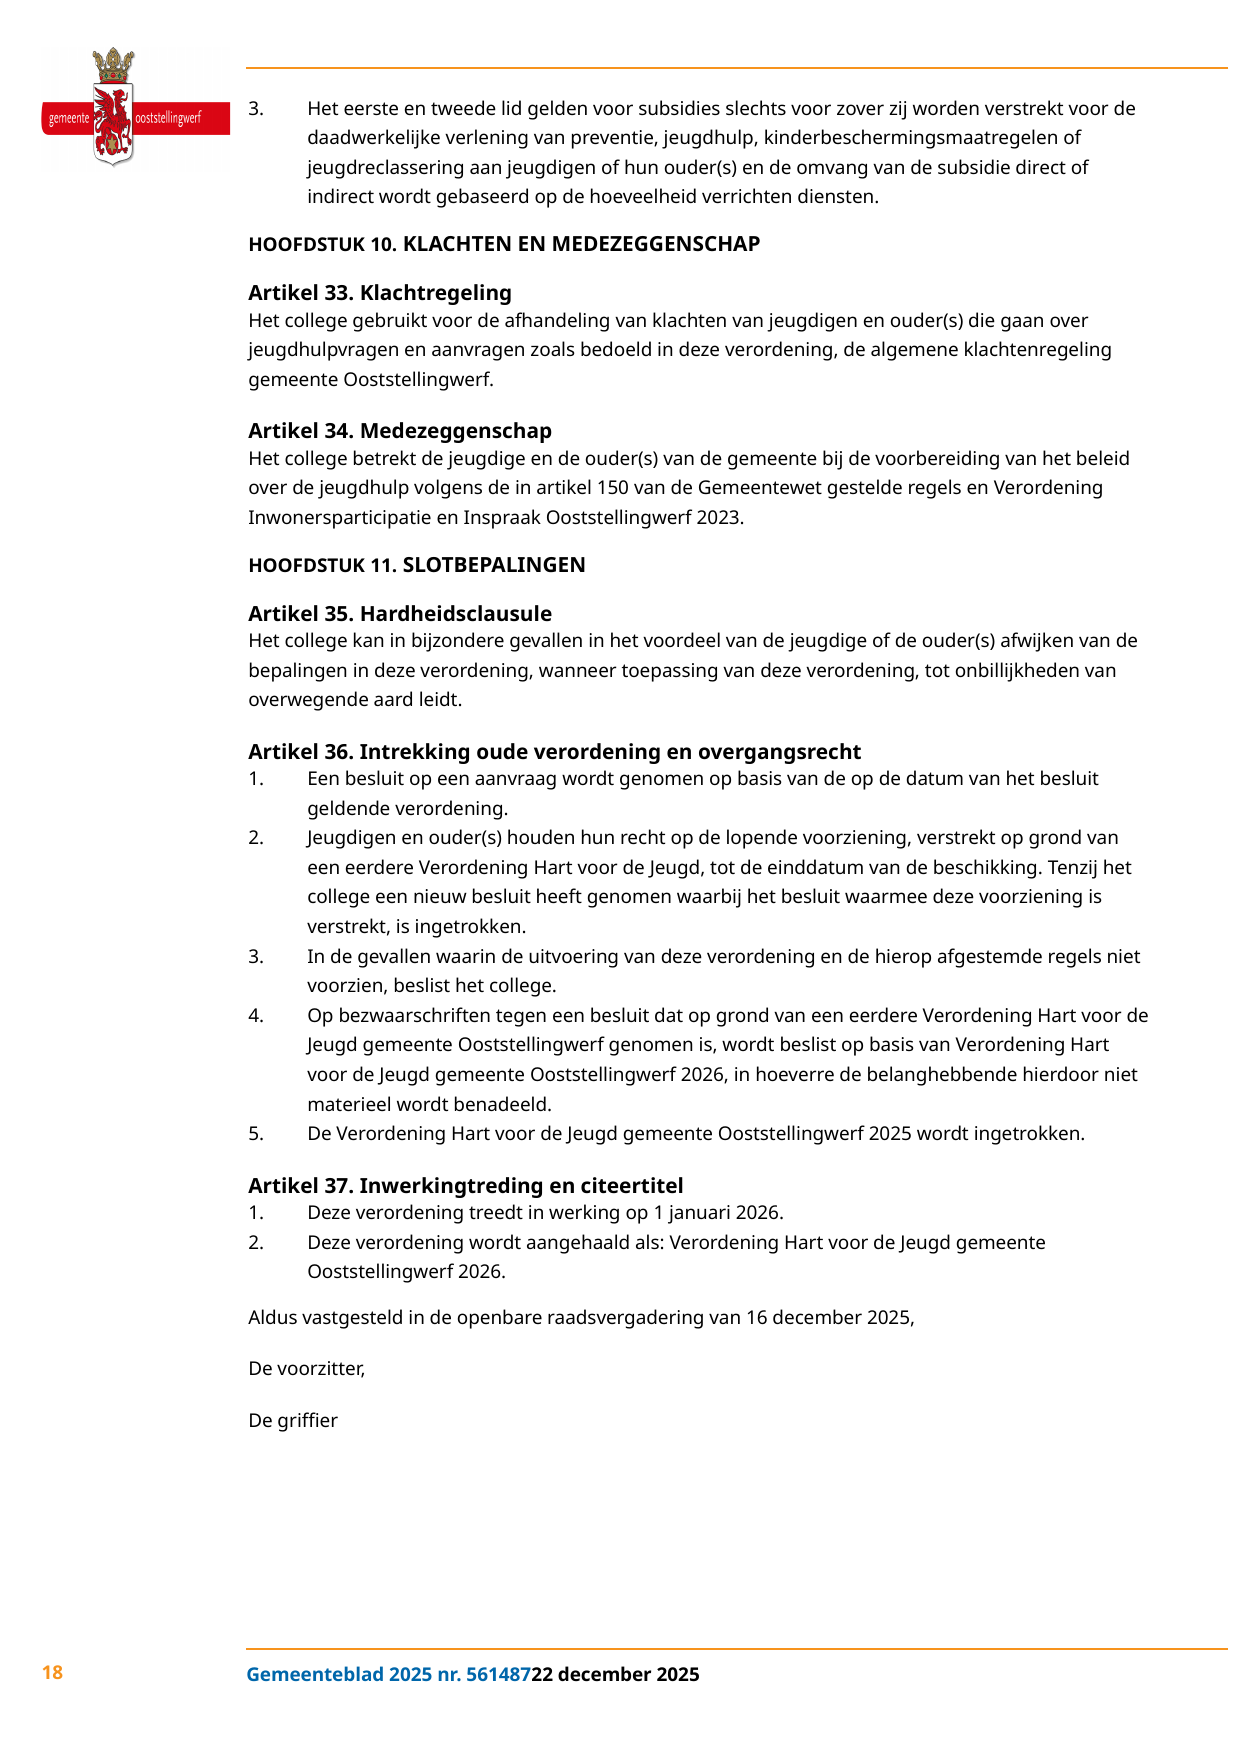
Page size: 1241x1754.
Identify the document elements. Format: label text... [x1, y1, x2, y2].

text Artikel 37. Inwerkingtreding en citeertitel [248, 1171, 1152, 1199]
text Aldus vastgesteld in de openbare raadsvergadering van 16 december 2025, [248, 1304, 1152, 1330]
list Een besluit op een aanvraag wordt genomen op basis van de op de datum van het besluit geldende verordening. [248, 765, 1152, 821]
text Het college gebruikt voor de afhandeling van klachten van jeugdigen en ouder(s) die gaan over jeugdhulpvragen en aanvragen zoals bedoeld in deze verordening, de algemene klachtenregeling gemeente Ooststellingwerf. [248, 307, 1152, 392]
text Artikel 36. Intrekking oude verordening en overgangsrecht [248, 737, 1152, 765]
list Jeugdigen en ouder(s) houden hun recht op de lopende voorziening, verstrekt op grond van een eerdere Verordening Hart voor de Jeugd, tot de einddatum van de beschikking. Tenzij het college een nieuw besluit heeft genomen waarbij het besluit waarmee deze voorziening is verstrekt, is ingetrokken. [248, 824, 1152, 939]
text Het college betrekt de jeugdige en de ouder(s) van de gemeente bij de voorbereiding van het beleid over de jeugdhulp volgens de in artikel 150 van de Gemeentewet gestelde regels en Verordening Inwonersparticipatie en Inspraak Ooststellingwerf 2023. [248, 445, 1152, 530]
text Artikel 35. Hardheidsclausule [248, 599, 1152, 627]
list De Verordening Hart voor de Jeugd gemeente Ooststellingwerf 2025 wordt ingetrokken. [248, 1120, 1152, 1146]
list Op bezwaarschriften tegen een besluit dat op grond van een eerdere Verordening Hart voor de Jeugd gemeente Ooststellingwerf genomen is, wordt beslist op basis van Verordening Hart voor de Jeugd gemeente Ooststellingwerf 2026, in hoeverre de belanghebbende hierdoor niet materieel wordt benadeeld. [248, 1002, 1152, 1117]
text HOOFDSTUK 11. SLOTBEPALINGEN [248, 550, 1152, 578]
list Deze verordening wordt aangehaald als: Verordening Hart voor de Jeugd gemeente Ooststellingwerf 2026. [248, 1229, 1152, 1284]
text De voorzitter, [248, 1356, 1152, 1381]
list Deze verordening treedt in werking op 1 januari 2026. [248, 1199, 1152, 1225]
picture [41, 47, 231, 172]
list In de gevallen waarin de uitvoering van deze verordening en de hierop afgestemde regels niet voorzien, beslist het college. [248, 943, 1152, 998]
text HOOFDSTUK 10. KLACHTEN EN MEDEZEGGENSCHAP [248, 229, 1152, 258]
text Artikel 34. Medezeggenschap [248, 416, 1152, 445]
text Het college kan in bijzondere gevallen in het voordeel van de jeugdige of de ouder(s) afwijken van de bepalingen in deze verordening, wanneer toepassing van deze verordening, tot onbillijkheden van overwegende aard leidt. [248, 627, 1152, 712]
list Het eerste en tweede lid gelden voor subsidies slechts voor zover zij worden verstrekt voor de daadwerkelijke verlening van preventie, jeugdhulp, kinderbeschermingsmaatregelen of jeugdreclassering aan jeugdigen of hun ouder(s) en de omvang van de subsidie direct of indirect wordt gebaseerd op de hoeveelheid verrichten diensten. [248, 95, 1152, 209]
text De griffier [248, 1407, 1152, 1433]
text Artikel 33. Klachtregeling [248, 278, 1152, 307]
